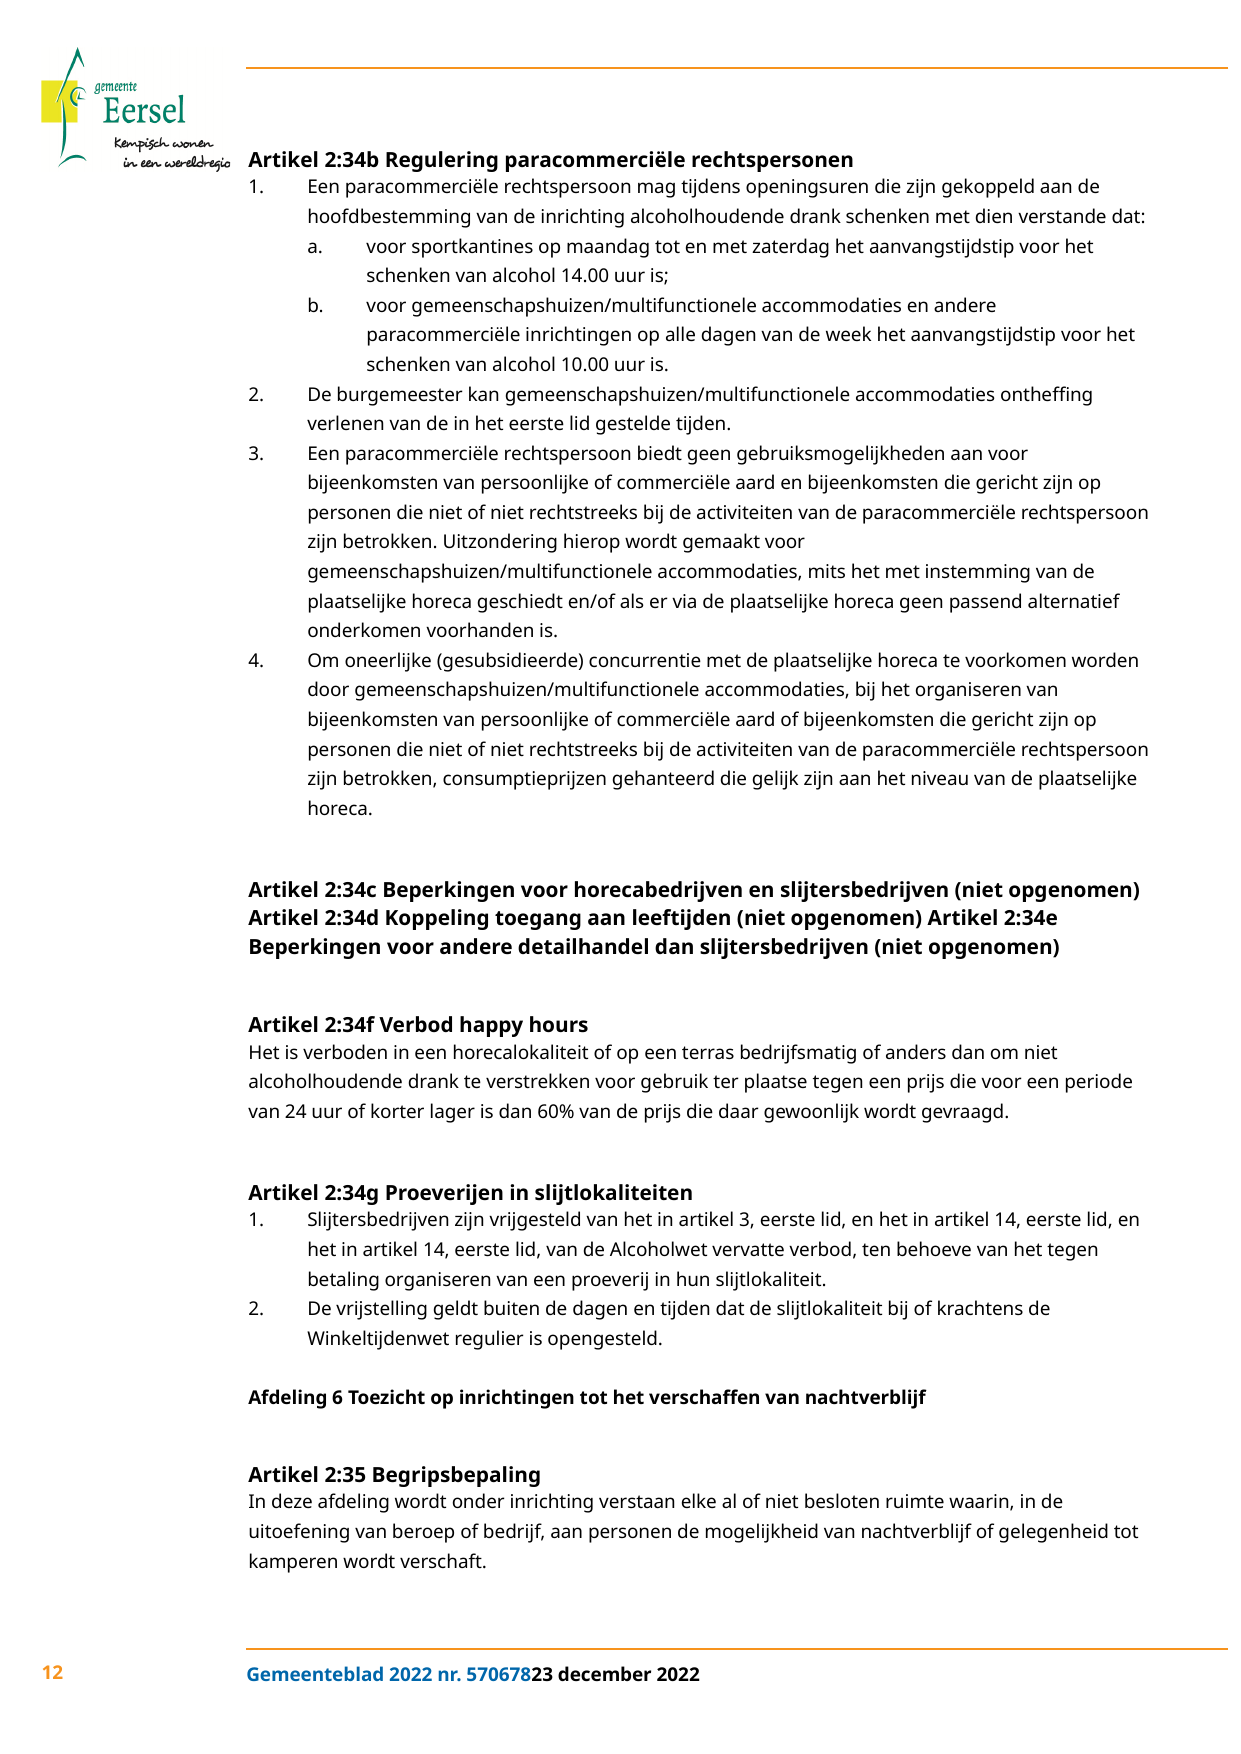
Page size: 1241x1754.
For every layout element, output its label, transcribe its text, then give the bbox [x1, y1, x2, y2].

text Artikel 2:34c Beperkingen voor horecabedrijven en slijtersbedrijven (niet opgenomen) Artikel 2:34d Koppeling toegang aan leeftijden (niet opgenomen) Artikel 2:34e Beperkingen voor andere detailhandel dan slijtersbedrijven (niet opgenomen) [248, 875, 1152, 960]
text Artikel 2:35 Begripsbepaling [248, 1460, 1152, 1489]
text Artikel 2:34g Proeverijen in slijtlokaliteiten [248, 1178, 1152, 1207]
list De burgemeester kan gemeenschapshuizen/multifunctionele accommodaties ontheffing verlenen van de in het eerste lid gestelde tijden. [248, 381, 1152, 436]
text In deze afdeling wordt onder inrichting verstaan elke al of niet besloten ruimte waarin, in de uitoefening van beroep of bedrijf, aan personen de mogelijkheid van nachtverblijf of gelegenheid tot kamperen wordt verschaft. [248, 1489, 1152, 1574]
list Een paracommerciële rechtspersoon mag tijdens openingsuren die zijn gekoppeld aan de hoofdbestemming van de inrichting alcoholhoudende drank schenken met dien verstande dat: [248, 174, 1152, 229]
list Slijtersbedrijven zijn vrijgesteld van het in artikel 3, eerste lid, en het in artikel 14, eerste lid, en het in artikel 14, eerste lid, van de Alcoholwet vervatte verbod, ten behoeve van het tegen betaling organiseren van een proeverij in hun slijtlokaliteit. [248, 1207, 1152, 1292]
text Het is verboden in een horecalokaliteit of op een terras bedrijfsmatig of anders dan om niet alcoholhoudende drank te verstrekken voor gebruik ter plaatse tegen een prijs die voor een periode van 24 uur of korter lager is dan 60% van de prijs die daar gewoonlijk wordt gevraagd. [248, 1039, 1152, 1124]
text Afdeling 6 Toezicht op inrichtingen tot het verschaffen van nachtverblijf [248, 1384, 1152, 1410]
list Om oneerlijke (gesubsidieerde) concurrentie met de plaatselijke horeca te voorkomen worden door gemeenschapshuizen/multifunctionele accommodaties, bij het organiseren van bijeenkomsten van persoonlijke of commerciële aard of bijeenkomsten die gericht zijn op personen die niet of niet rechtstreeks bij de activiteiten van de paracommerciële rechtspersoon zijn betrokken, consumptieprijzen gehanteerd die gelijk zijn aan het niveau van de plaatselijke horeca. [248, 647, 1152, 821]
list voor sportkantines op maandag tot en met zaterdag het aanvangstijdstip voor het schenken van alcohol 14.00 uur is; [307, 233, 1152, 288]
picture [41, 47, 231, 172]
text Artikel 2:34f Verbod happy hours [248, 1011, 1152, 1039]
list Een paracommerciële rechtspersoon biedt geen gebruiksmogelijkheden aan voor bijeenkomsten van persoonlijke of commerciële aard en bijeenkomsten die gericht zijn op personen die niet of niet rechtstreeks bij de activiteiten van de paracommerciële rechtspersoon zijn betrokken. Uitzondering hierop wordt gemaakt voor gemeenschapshuizen/multifunctionele accommodaties, mits het met instemming van de plaatselijke horeca geschiedt en/of als er via de plaatselijke horeca geen passend alternatief onderkomen voorhanden is. [248, 440, 1152, 643]
text Artikel 2:34b Regulering paracommerciële rechtspersonen [248, 145, 1152, 174]
list De vrijstelling geldt buiten de dagen en tijden dat de slijtlokaliteit bij of krachtens de Winkeltijdenwet regulier is opengesteld. [248, 1295, 1152, 1351]
list voor gemeenschapshuizen/multifunctionele accommodaties en andere paracommerciële inrichtingen op alle dagen van de week het aanvangstijdstip voor het schenken van alcohol 10.00 uur is. [307, 292, 1152, 377]
